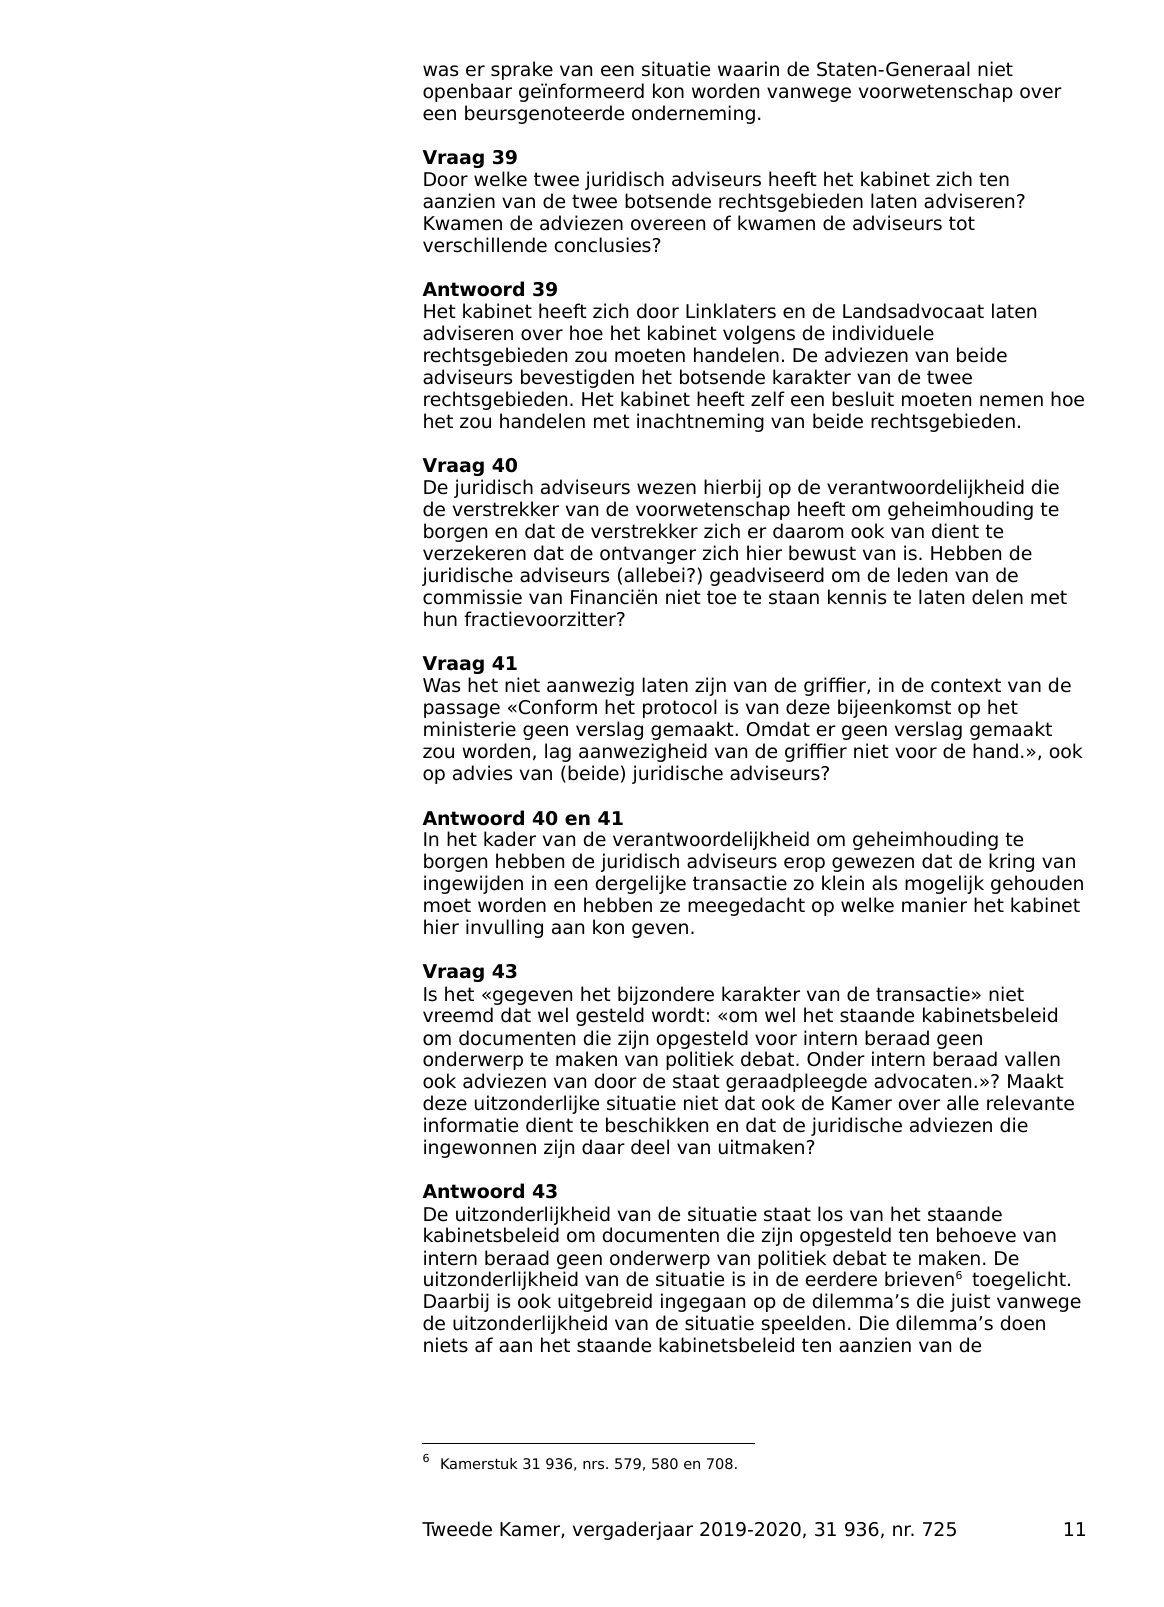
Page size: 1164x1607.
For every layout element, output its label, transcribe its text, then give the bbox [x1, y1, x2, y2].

text In het kader van de verantwoordelijkheid om geheimhouding te borgen hebben de juridisch adviseurs erop gewezen dat de kring van ingewijden in een dergelijke transactie zo klein als mogelijk gehouden moet worden en hebben ze meegedacht op welke manier het kabinet hier invulling aan kon geven. [422, 829, 1087, 939]
text Antwoord 40 en 41 [422, 807, 1087, 829]
text Is het «gegeven het bijzondere karakter van de transactie» niet vreemd dat wel gesteld wordt: «om wel het staande kabinetsbeleid om documenten die zijn opgesteld voor intern beraad geen onderwerp te maken van politiek debat. Onder intern beraad vallen ook adviezen van door de staat geraadpleegde advocaten.»? Maakt deze uitzonderlijke situatie niet dat ook de Kamer over alle relevante informatie dient te beschikken en dat de juridische adviezen die ingewonnen zijn daar deel van uitmaken? [422, 983, 1087, 1159]
text De uitzonderlijkheid van de situatie staat los van het staande kabinetsbeleid om documenten die zijn opgesteld ten behoeve van intern beraad geen onderwerp van politiek debat te maken. De uitzonderlijkheid van de situatie is in de eerdere brieven toegelicht. Daarbij is ook uitgebreid ingegaan op de dilemma’s die juist vanwege de uitzonderlijkheid van de situatie speelden. Die dilemma’s doen niets af aan het staande kabinetsbeleid ten aanzien van de [422, 1203, 1087, 1357]
text Antwoord 43 [422, 1181, 1087, 1203]
text Vraag 43 [422, 961, 1087, 983]
text Kamerstuk 31 936, nrs. 579, 580 en 708. [422, 1452, 1087, 1474]
text Was het niet aanwezig laten zijn van de griffier, in de context van de passage «Conform het protocol is van deze bijeenkomst op het ministerie geen verslag gemaakt. Omdat er geen verslag gemaakt zou worden, lag aanwezigheid van de griffier niet voor de hand.», ook op advies van (beide) juridische adviseurs? [422, 675, 1087, 785]
text De juridisch adviseurs wezen hierbij op de verantwoordelijkheid die de verstrekker van de voorwetenschap heeft om geheimhouding te borgen en dat de verstrekker zich er daarom ook van dient te verzekeren dat de ontvanger zich hier bewust van is. Hebben de juridische adviseurs (allebei?) geadviseerd om de leden van de commissie van Financiën niet toe te staan kennis te laten delen met hun fractievoorzitter? [422, 477, 1087, 631]
text Vraag 40 [422, 455, 1087, 477]
text Het kabinet heeft zich door Linklaters en de Landsadvocaat laten adviseren over hoe het kabinet volgens de individuele rechtsgebieden zou moeten handelen. De adviezen van beide adviseurs bevestigden het botsende karakter van de twee rechtsgebieden. Het kabinet heeft zelf een besluit moeten nemen hoe het zou handelen met inachtneming van beide rechtsgebieden. [422, 301, 1087, 433]
text Antwoord 39 [422, 279, 1087, 301]
text Vraag 41 [422, 653, 1087, 675]
text Vraag 39 [422, 147, 1087, 169]
text was er sprake van een situatie waarin de Staten-Generaal niet openbaar geïnformeerd kon worden vanwege voorwetenschap over een beursgenoteerde onderneming. [422, 59, 1087, 125]
text Door welke twee juridisch adviseurs heeft het kabinet zich ten aanzien van de twee botsende rechtsgebieden laten adviseren? Kwamen de adviezen overeen of kwamen de adviseurs tot verschillende conclusies? [422, 169, 1087, 257]
